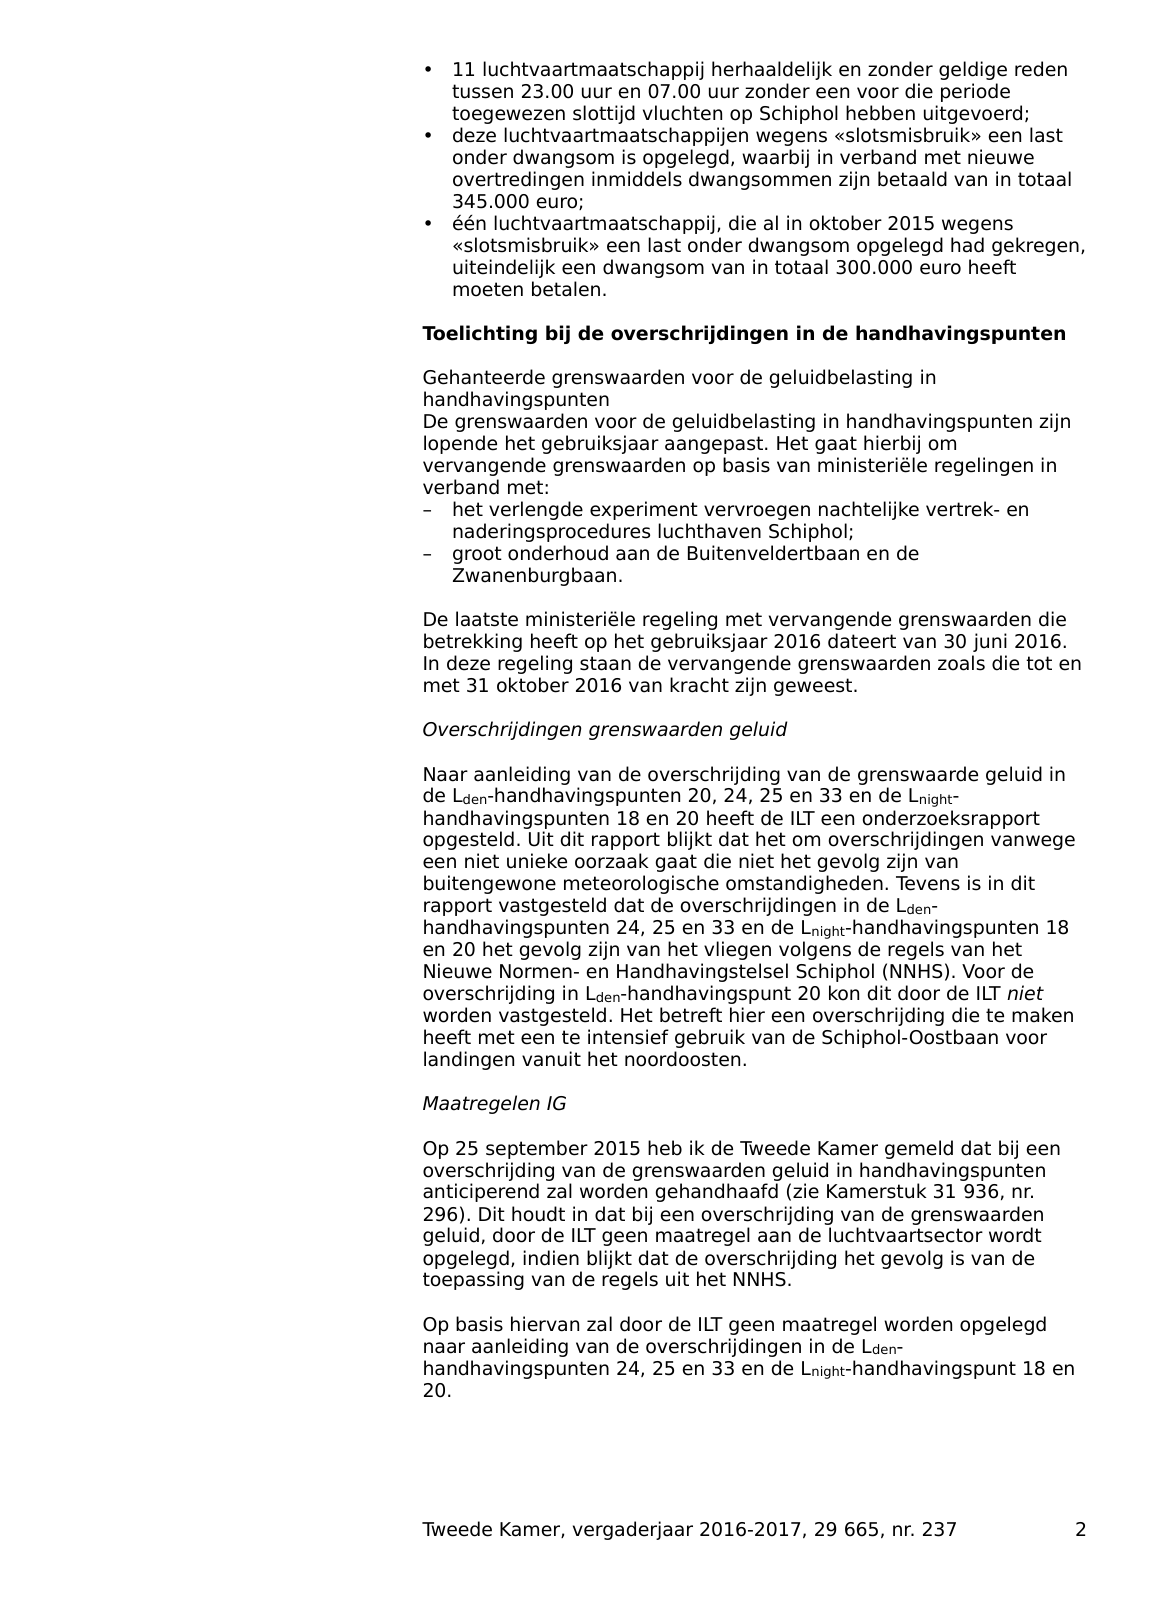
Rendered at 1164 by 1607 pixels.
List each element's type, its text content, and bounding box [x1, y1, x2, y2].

subtitle Overschrijdingen grenswaarden geluid [422, 719, 1087, 741]
subtitle Toelichting bij de overschrijdingen in de handhavingspunten [422, 323, 1087, 345]
text Op 25 september 2015 heb ik de Tweede Kamer gemeld dat bij een overschrijding van de grenswaarden geluid in handhavingspunten anticiperend zal worden gehandhaafd (zie Kamerstuk 31 936, nr. 296). Dit houdt in dat bij een overschrijding van de grenswaarden geluid, door de ILT geen maatregel aan de luchtvaartsector wordt opgelegd, indien blijkt dat de overschrijding het gevolg is van de toepassing van de regels uit het NNHS. [422, 1137, 1087, 1291]
text – groot onderhoud aan de Buitenveldertbaan en de Zwanenburgbaan. [422, 543, 1087, 587]
text • deze luchtvaartmaatschappijen wegens «slotsmisbruik» een last onder dwangsom is opgelegd, waarbij in verband met nieuwe overtredingen inmiddels dwangsommen zijn betaald van in totaal 345.000 euro; [422, 125, 1087, 213]
text De grenswaarden voor de geluidbelasting in handhavingspunten zijn lopende het gebruiksjaar aangepast. Het gaat hierbij om vervangende grenswaarden op basis van ministeriële regelingen in verband met: [422, 411, 1087, 499]
text • één luchtvaartmaatschappij, die al in oktober 2015 wegens «slotsmisbruik» een last onder dwangsom opgelegd had gekregen, uiteindelijk een dwangsom van in totaal 300.000 euro heeft moeten betalen. [422, 213, 1087, 301]
subtitle Maatregelen IG [422, 1093, 1087, 1115]
text De laatste ministeriële regeling met vervangende grenswaarden die betrekking heeft op het gebruiksjaar 2016 dateert van 30 juni 2016. In deze regeling staan de vervangende grenswaarden zoals die tot en met 31 oktober 2016 van kracht zijn geweest. [422, 609, 1087, 697]
text Gehanteerde grenswaarden voor de geluidbelasting in handhavingspunten [422, 367, 1087, 411]
text Naar aanleiding van de overschrijding van de grenswaarde geluid in de Lden-handhavingspunten 20, 24, 25 en 33 en de Lnight-handhavingspunten 18 en 20 heeft de ILT een onderzoeksrapport opgesteld. Uit dit rapport blijkt dat het om overschrijdingen vanwege een niet unieke oorzaak gaat die niet het gevolg zijn van buitengewone meteorologische omstandigheden. Tevens is in dit rapport vastgesteld dat de overschrijdingen in de Lden-handhavingspunten 24, 25 en 33 en de Lnight-handhavingspunten 18 en 20 het gevolg zijn van het vliegen volgens de regels van het Nieuwe Normen- en Handhavingstelsel Schiphol (NNHS). Voor de overschrijding in Lden-handhavingspunt 20 kon dit door de ILT niet worden vastgesteld. Het betreft hier een overschrijding die te maken heeft met een te intensief gebruik van de Schiphol-Oostbaan voor landingen vanuit het noordoosten. [422, 763, 1087, 1071]
text Op basis hiervan zal door de ILT geen maatregel worden opgelegd naar aanleiding van de overschrijdingen in de Lden-handhavingspunten 24, 25 en 33 en de Lnight-handhavingspunt 18 en 20. [422, 1313, 1087, 1401]
text • 11 luchtvaartmaatschappij herhaaldelijk en zonder geldige reden tussen 23.00 uur en 07.00 uur zonder een voor die periode toegewezen slottijd vluchten op Schiphol hebben uitgevoerd; [422, 59, 1087, 125]
text – het verlengde experiment vervroegen nachtelijke vertrek- en naderingsprocedures luchthaven Schiphol; [422, 499, 1087, 543]
